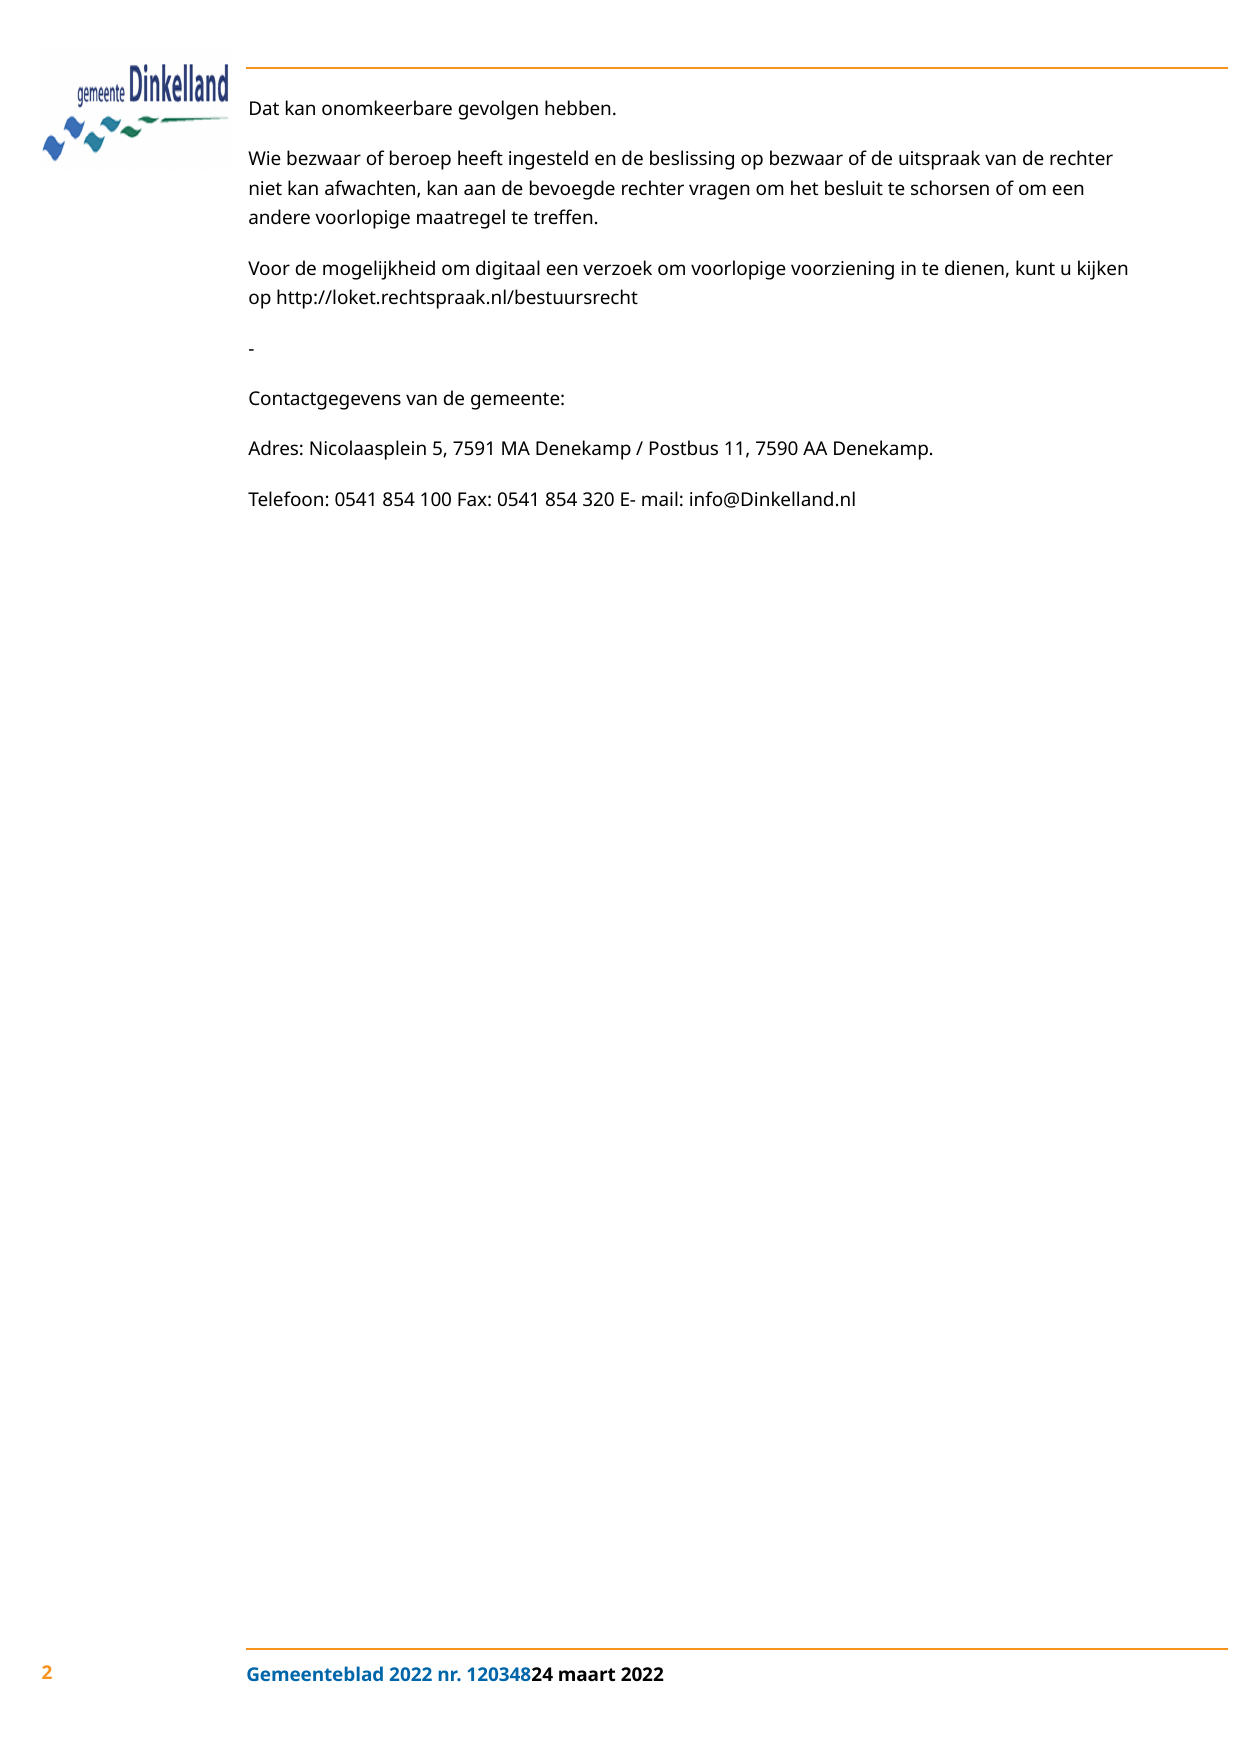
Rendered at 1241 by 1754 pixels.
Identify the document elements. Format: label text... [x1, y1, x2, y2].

text Dat kan onomkeerbare gevolgen hebben. [248, 95, 1152, 121]
text Wie bezwaar of beroep heeft ingesteld en de beslissing op bezwaar of de uitspraak van de rechter niet kan afwachten, kan aan de bevoegde rechter vragen om het besluit te schorsen of om een andere voorlopige maatregel te treffen. [248, 145, 1152, 230]
text Contactgegevens van de gemeente: [248, 385, 1152, 411]
text - [248, 335, 1152, 361]
text Voor de mogelijkheid om digitaal een verzoek om voorlopige voorziening in te dienen, kunt u kijken op http://loket.rechtspraak.nl/bestuursrecht [248, 255, 1152, 310]
text Telefoon: 0541 854 100 Fax: 0541 854 320 E- mail: info@Dinkelland.nl [248, 486, 1152, 512]
text Adres: Nicolaasplein 5, 7591 MA Denekamp / Postbus 11, 7590 AA Denekamp. [248, 436, 1152, 461]
picture [41, 47, 231, 172]
